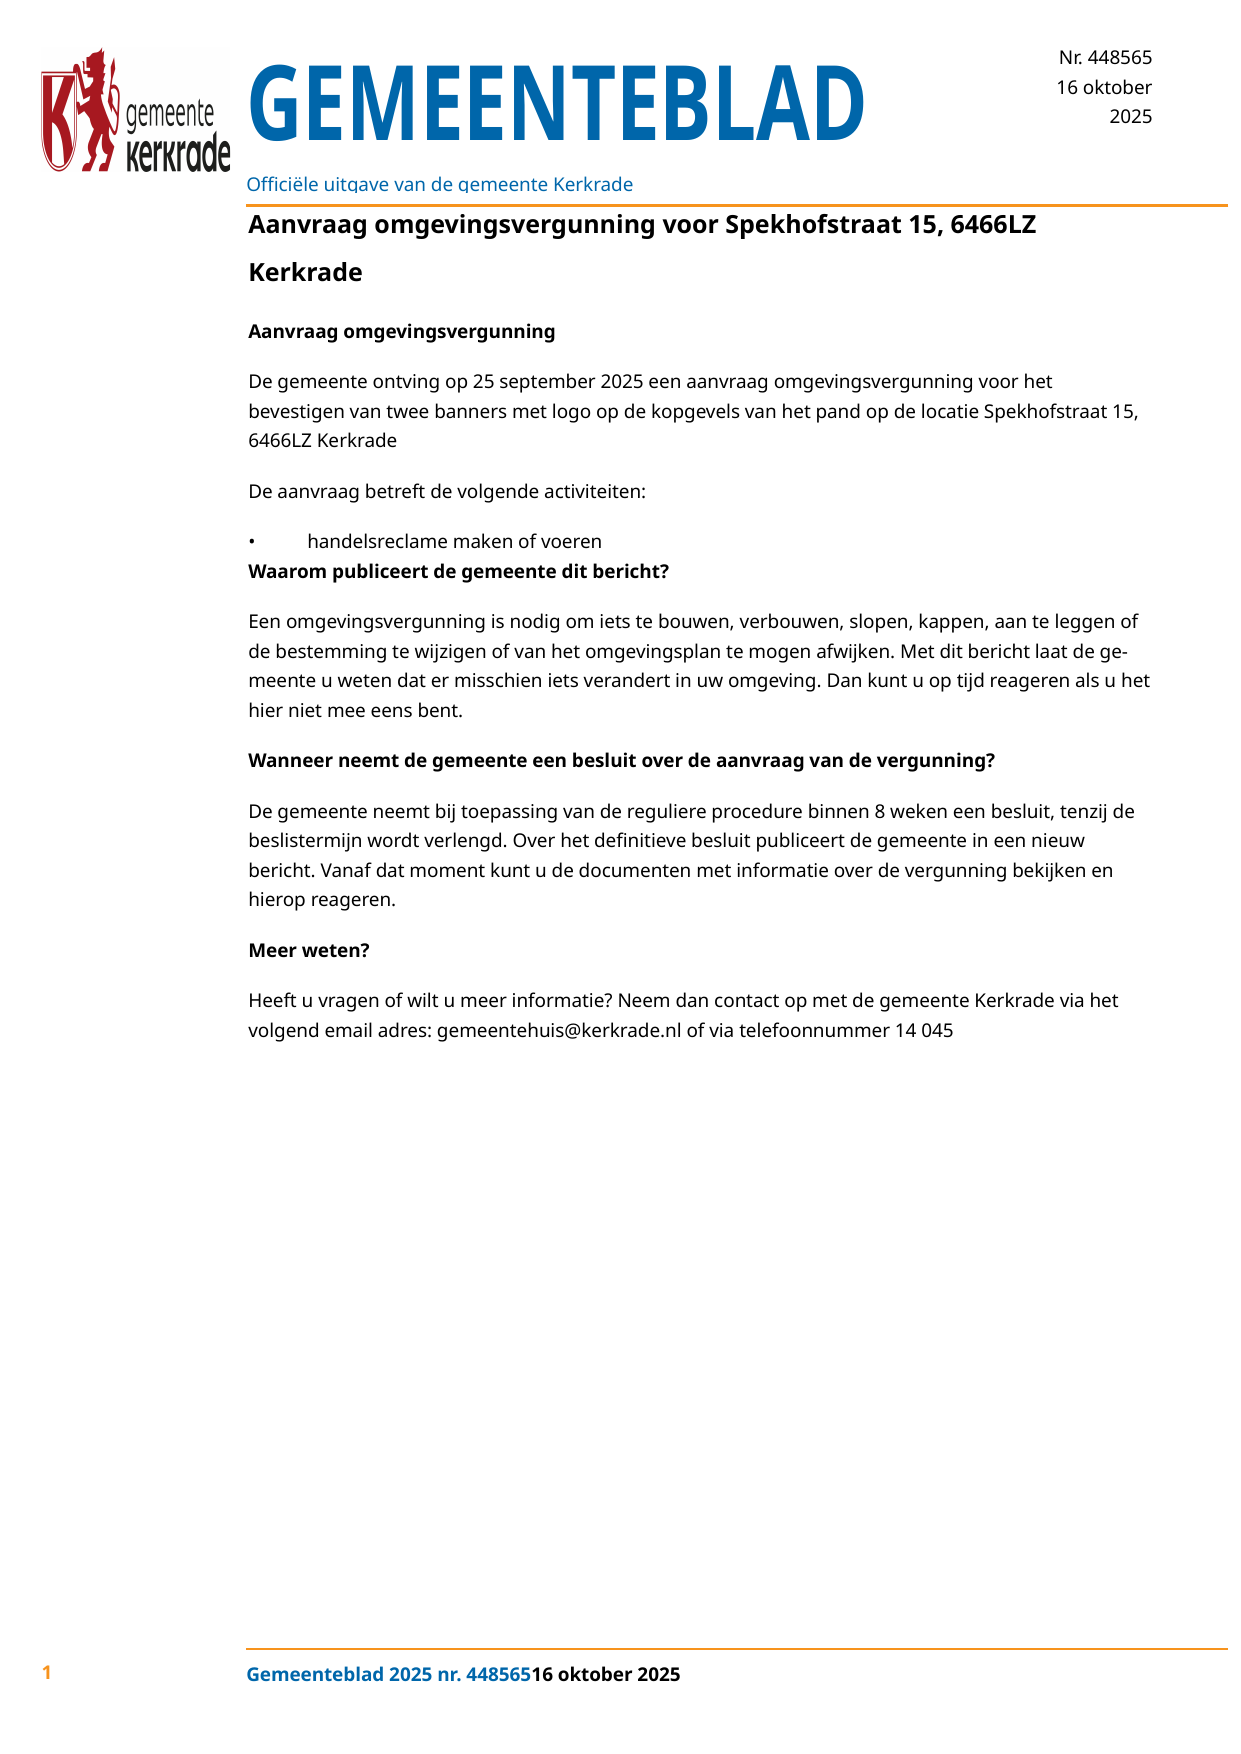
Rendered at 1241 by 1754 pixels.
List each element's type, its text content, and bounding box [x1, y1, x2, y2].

text Wanneer neemt de gemeente een besluit over de aanvraag van de vergunning? [248, 747, 1152, 773]
text De gemeente ontving op 25 september 2025 een aanvraag omgevingsvergunning voor het bevestigen van twee banners met logo op de kopgevels van het pand op de locatie Spekhofstraat 15, 6466LZ Kerkrade [248, 368, 1152, 453]
text Aanvraag omgevingsvergunning [248, 318, 1152, 344]
text De aanvraag betreft de volgende activiteiten: [248, 478, 1152, 504]
text Meer weten? [248, 937, 1152, 963]
text Een omgevingsvergunning is nodig om iets te bouwen, verbouwen, slopen, kappen, aan te leggen of de bestemming te wijzigen of van het omgevingsplan te mogen afwijken. Met dit bericht laat de ge- meente u weten dat er misschien iets verandert in uw omgeving. Dan kunt u op tijd reageren als u het hier niet mee eens bent. [248, 608, 1152, 723]
text Waarom publiceert de gemeente dit bericht? [248, 558, 1152, 584]
text Heeft u vragen of wilt u meer informatie? Neem dan contact op met de gemeente Kerkrade via het volgend email adres: gemeentehuis@kerkrade.nl of via telefoonnummer 14 045 [248, 987, 1152, 1043]
list handelsreclame maken of voeren [248, 528, 1152, 554]
text Aanvraag omgevingsvergunning voor Spekhofstraat 15, 6466LZ Kerkrade [248, 207, 1152, 288]
text De gemeente neemt bij toepassing van de reguliere procedure binnen 8 weken een besluit, tenzij de beslistermijn wordt verlengd. Over het definitieve besluit publiceert de gemeente in een nieuw bericht. Vanaf dat moment kunt u de documenten met informatie over de vergunning bekijken en hierop reageren. [248, 798, 1152, 912]
picture [41, 47, 231, 172]
